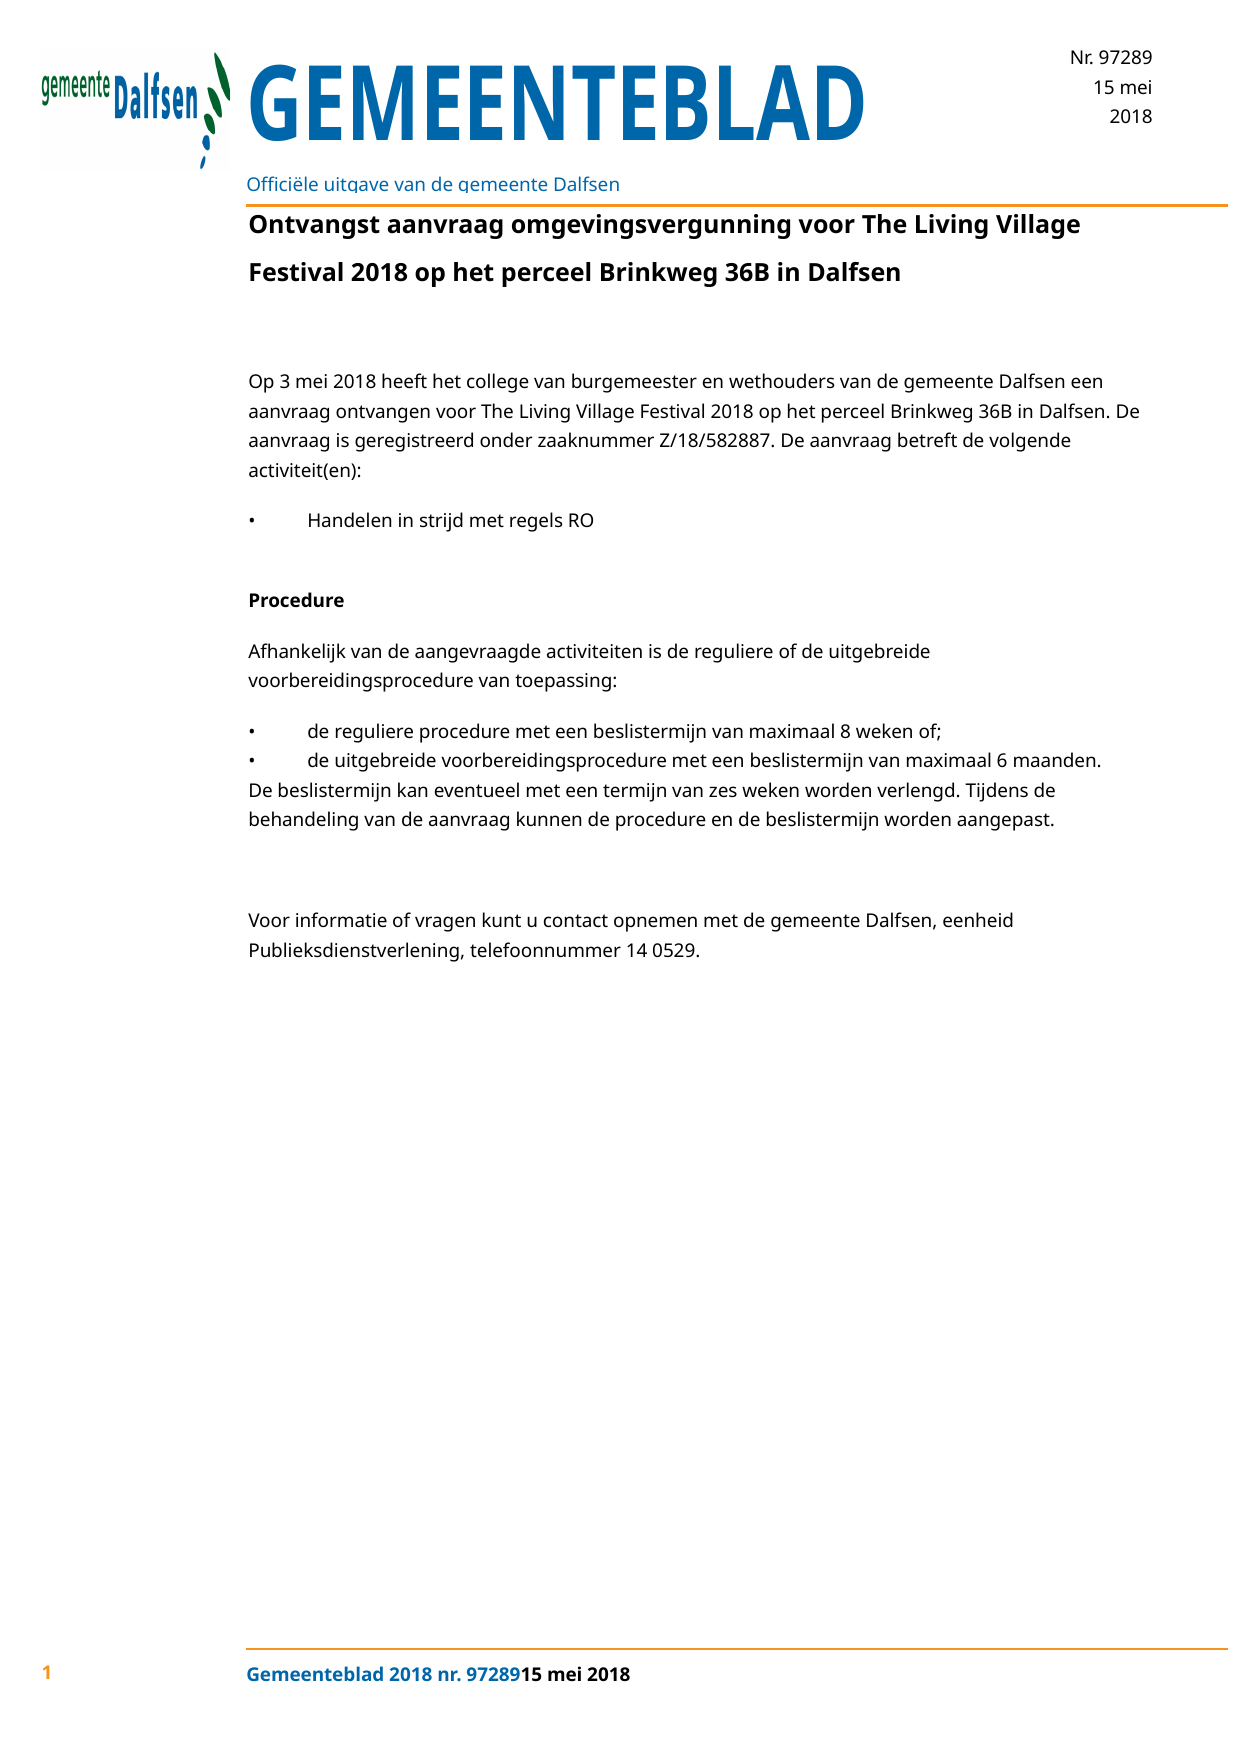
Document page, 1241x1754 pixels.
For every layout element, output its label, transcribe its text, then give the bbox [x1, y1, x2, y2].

list de reguliere procedure met een beslistermijn van maximaal 8 weken of; [248, 718, 1152, 744]
text Ontvangst aanvraag omgevingsvergunning voor The Living Village Festival 2018 op het perceel Brinkweg 36B in Dalfsen [248, 207, 1152, 288]
text Voor informatie of vragen kunt u contact opnemen met de gemeente Dalfsen, eenheid Publieksdienstverlening, telefoonnummer 14 0529. [248, 907, 1152, 963]
list de uitgebreide voorbereidingsprocedure met een beslistermijn van maximaal 6 maanden. [248, 747, 1152, 773]
text De beslistermijn kan eventueel met een termijn van zes weken worden verlengd. Tijdens de behandeling van de aanvraag kunnen de procedure en de beslistermijn worden aangepast. [248, 777, 1152, 832]
text Afhankelijk van de aangevraagde activiteiten is de reguliere of de uitgebreide voorbereidingsprocedure van toepassing: [248, 638, 1152, 693]
text Op 3 mei 2018 heeft het college van burgemeester en wethouders van de gemeente Dalfsen een aanvraag ontvangen voor The Living Village Festival 2018 op het perceel Brinkweg 36B in Dalfsen. De aanvraag is geregistreerd onder zaaknummer Z/18/582887. De aanvraag betreft de volgende activiteit(en): [248, 368, 1152, 483]
picture [41, 47, 231, 172]
text Procedure [248, 587, 1152, 613]
list Handelen in strijd met regels RO [248, 507, 1152, 533]
